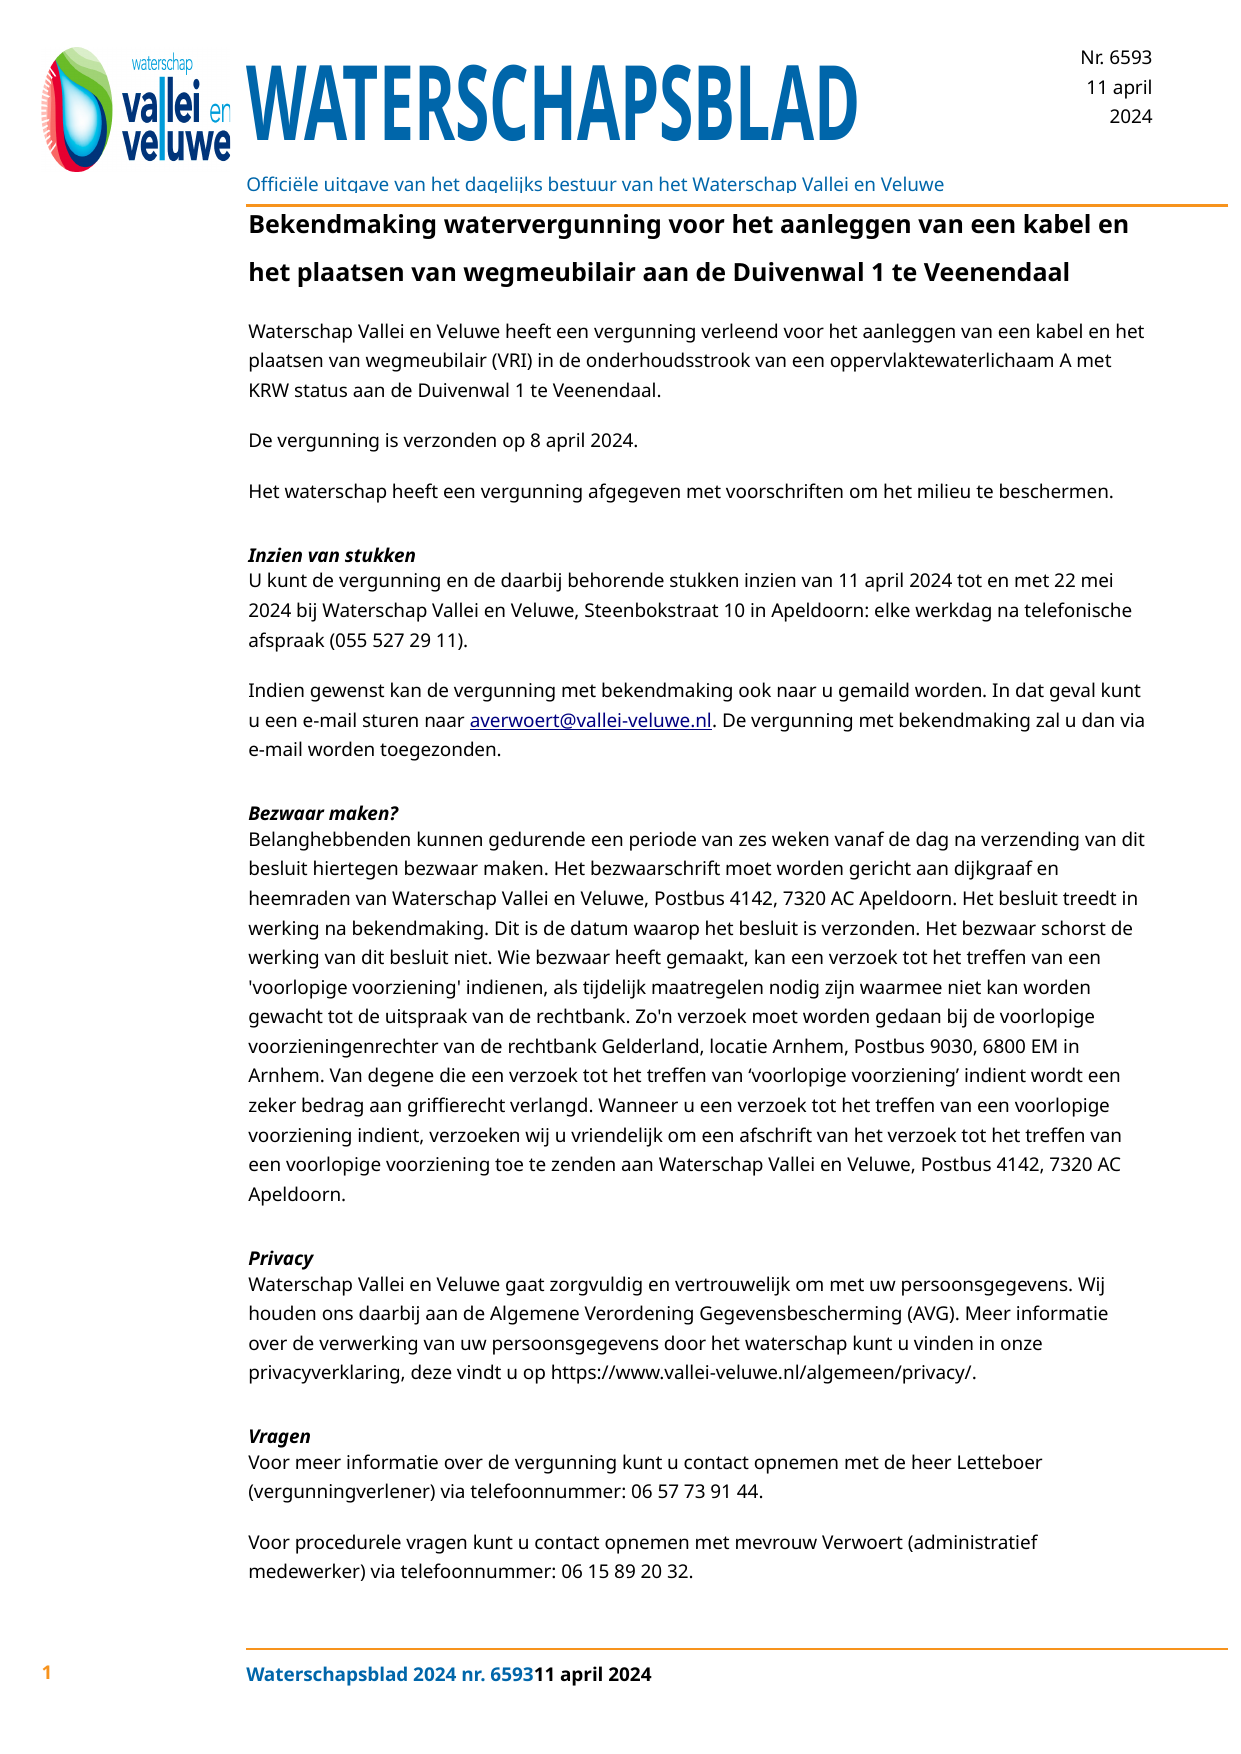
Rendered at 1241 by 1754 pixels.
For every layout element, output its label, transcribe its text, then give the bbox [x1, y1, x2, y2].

text Privacy [248, 1245, 1152, 1271]
text Belanghebbenden kunnen gedurende een periode van zes weken vanaf de dag na verzending van dit besluit hiertegen bezwaar maken. Het bezwaarschrift moet worden gericht aan dijkgraaf en heemraden van Waterschap Vallei en Veluwe, Postbus 4142, 7320 AC Apeldoorn. Het besluit treedt in werking na bekendmaking. Dit is de datum waarop het besluit is verzonden. Het bezwaar schorst de werking van dit besluit niet. Wie bezwaar heeft gemaakt, kan een verzoek tot het treffen van een 'voorlopige voorziening' indienen, als tijdelijk maatregelen nodig zijn waarmee niet kan worden gewacht tot de uitspraak van de rechtbank. Zo'n verzoek moet worden gedaan bij de voorlopige voorzieningenrechter van de rechtbank Gelderland, locatie Arnhem, Postbus 9030, 6800 EM in Arnhem. Van degene die een verzoek tot het treffen van ‘voorlopige voorziening’ indient wordt een zeker bedrag aan griffierecht verlangd. Wanneer u een verzoek tot het treffen van een voorlopige voorziening indient, verzoeken wij u vriendelijk om een afschrift van het verzoek tot het treffen van een voorlopige voorziening toe te zenden aan Waterschap Vallei en Veluwe, Postbus 4142, 7320 AC Apeldoorn. [248, 826, 1152, 1207]
text Het waterschap heeft een vergunning afgegeven met voorschriften om het milieu te beschermen. [248, 478, 1152, 504]
text Voor meer informatie over de vergunning kunt u contact opnemen met de heer Letteboer (vergunningverlener) via telefoonnummer: 06 57 73 91 44. [248, 1449, 1152, 1504]
text Indien gewenst kan de vergunning met bekendmaking ook naar u gemaild worden. In dat geval kunt u een e-mail sturen naar averwoert@vallei-veluwe.nl. De vergunning met bekendmaking zal u dan via e-mail worden toegezonden. [248, 677, 1152, 762]
text Waterschap Vallei en Veluwe gaat zorgvuldig en vertrouwelijk om met uw persoonsgegevens. Wij houden ons daarbij aan de Algemene Verordening Gegevensbescherming (AVG). Meer informatie over de verwerking van uw persoonsgegevens door het waterschap kunt u vinden in onze privacyverklaring, deze vindt u op https://www.vallei-veluwe.nl/algemeen/privacy/. [248, 1271, 1152, 1385]
text U kunt de vergunning en de daarbij behorende stukken inzien van 11 april 2024 tot en met 22 mei 2024 bij Waterschap Vallei en Veluwe, Steenbokstraat 10 in Apeldoorn: elke werkdag na telefonische afspraak (055 527 29 11). [248, 568, 1152, 652]
text Bezwaar maken? [248, 800, 1152, 826]
text Bekendmaking watervergunning voor het aanleggen van een kabel en het plaatsen van wegmeubilair aan de Duivenwal 1 te Veenendaal [248, 207, 1152, 288]
text Voor procedurele vragen kunt u contact opnemen met mevrouw Verwoert (administratief medewerker) via telefoonnummer: 06 15 89 20 32. [248, 1529, 1152, 1584]
text Inzien van stukken [248, 542, 1152, 568]
text De vergunning is verzonden op 8 april 2024. [248, 427, 1152, 453]
picture [41, 47, 231, 172]
text Vragen [248, 1423, 1152, 1449]
text Waterschap Vallei en Veluwe heeft een vergunning verleend voor het aanleggen van een kabel en het plaatsen van wegmeubilair (VRI) in de onderhoudsstrook van een oppervlaktewaterlichaam A met KRW status aan de Duivenwal 1 te Veenendaal. [248, 318, 1152, 403]
